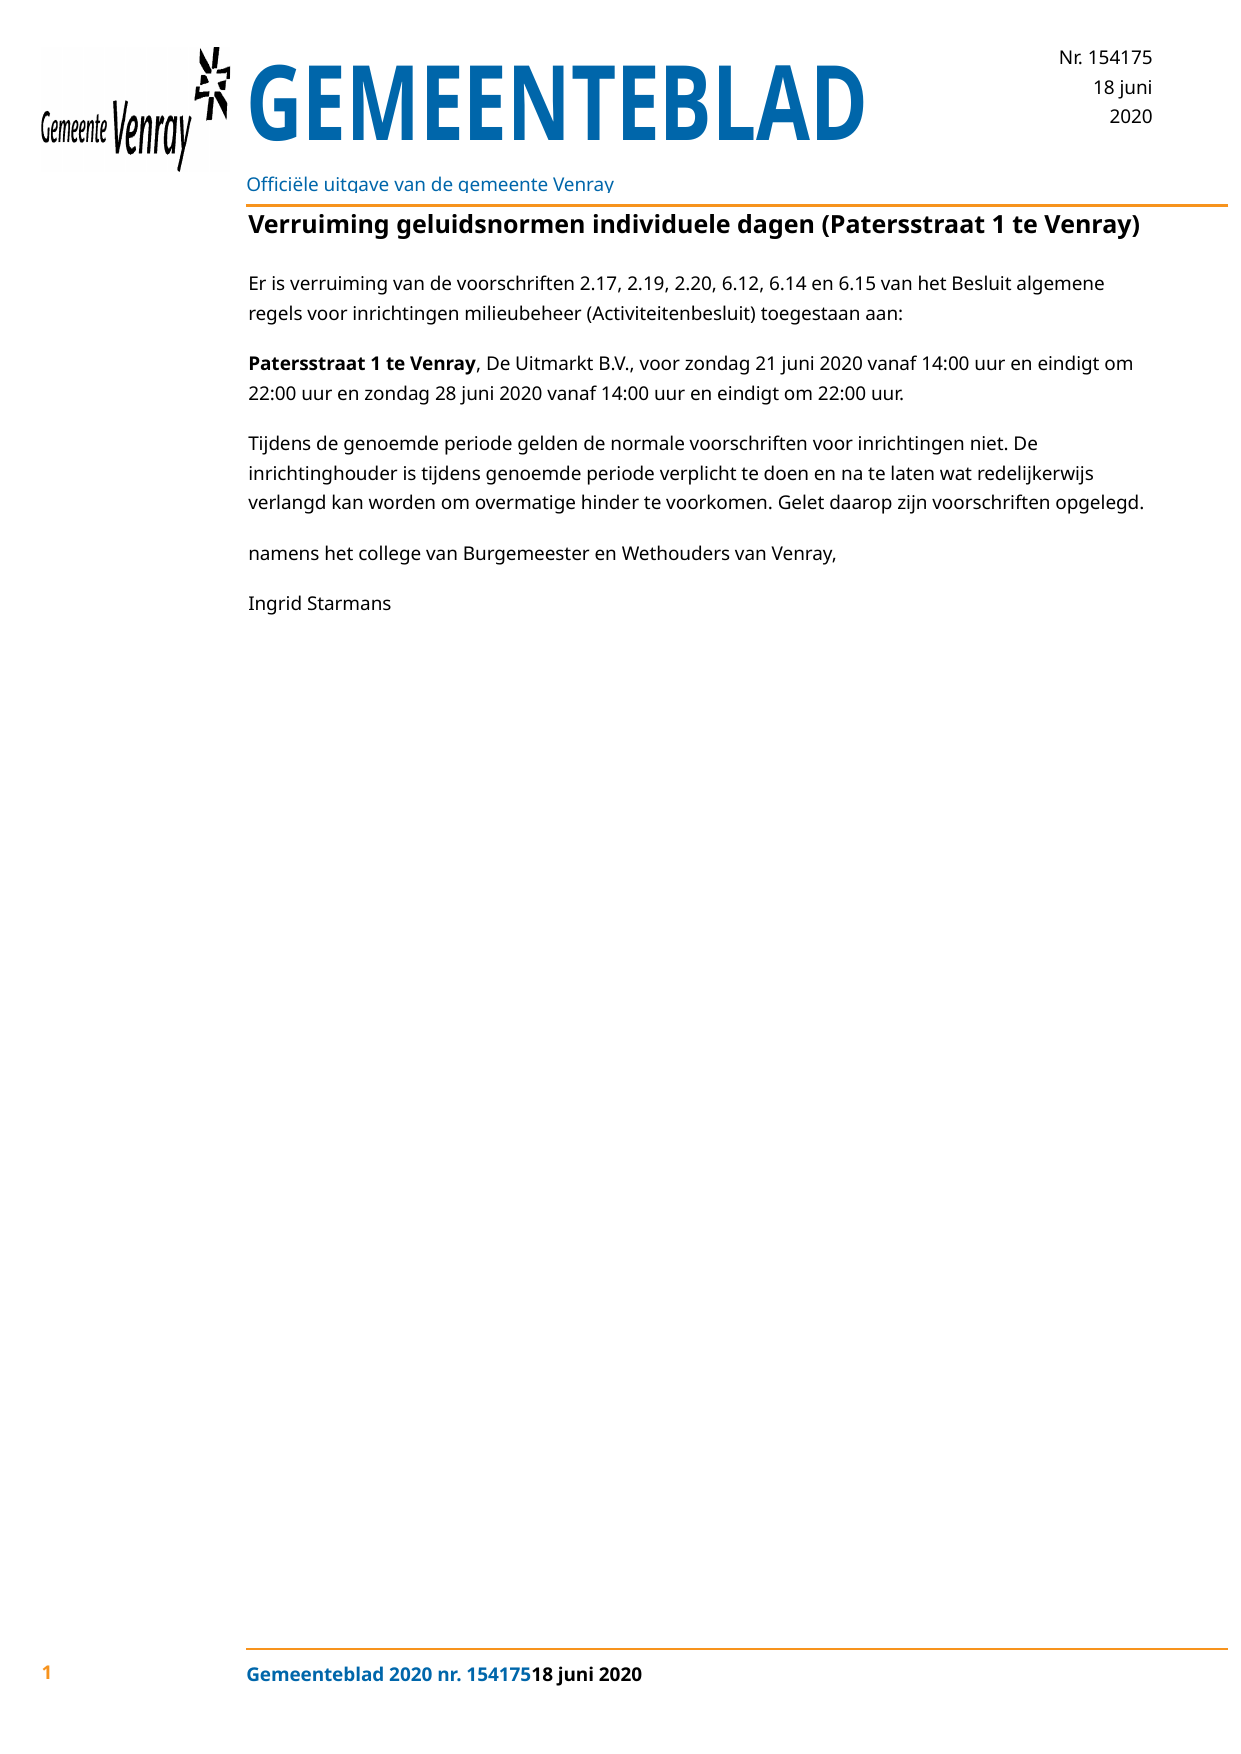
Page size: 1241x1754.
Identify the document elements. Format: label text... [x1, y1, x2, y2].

text Tijdens de genoemde periode gelden de normale voorschriften voor inrichtingen niet. De inrichtinghouder is tijdens genoemde periode verplicht te doen en na te laten wat redelijkerwijs verlangd kan worden om overmatige hinder te voorkomen. Gelet daarop zijn voorschriften opgelegd. [248, 430, 1152, 515]
text Ingrid Starmans [248, 590, 1152, 616]
picture [41, 47, 231, 172]
text Patersstraat 1 te Venray, De Uitmarkt B.V., voor zondag 21 juni 2020 vanaf 14:00 uur en eindigt om 22:00 uur en zondag 28 juni 2020 vanaf 14:00 uur en eindigt om 22:00 uur. [248, 350, 1152, 406]
text namens het college van Burgemeester en Wethouders van Venray, [248, 540, 1152, 566]
text Er is verruiming van de voorschriften 2.17, 2.19, 2.20, 6.12, 6.14 en 6.15 van het Besluit algemene regels voor inrichtingen milieubeheer (Activiteitenbesluit) toegestaan aan: [248, 270, 1152, 326]
text Verruiming geluidsnormen individuele dagen (Patersstraat 1 te Venray) [248, 207, 1152, 241]
